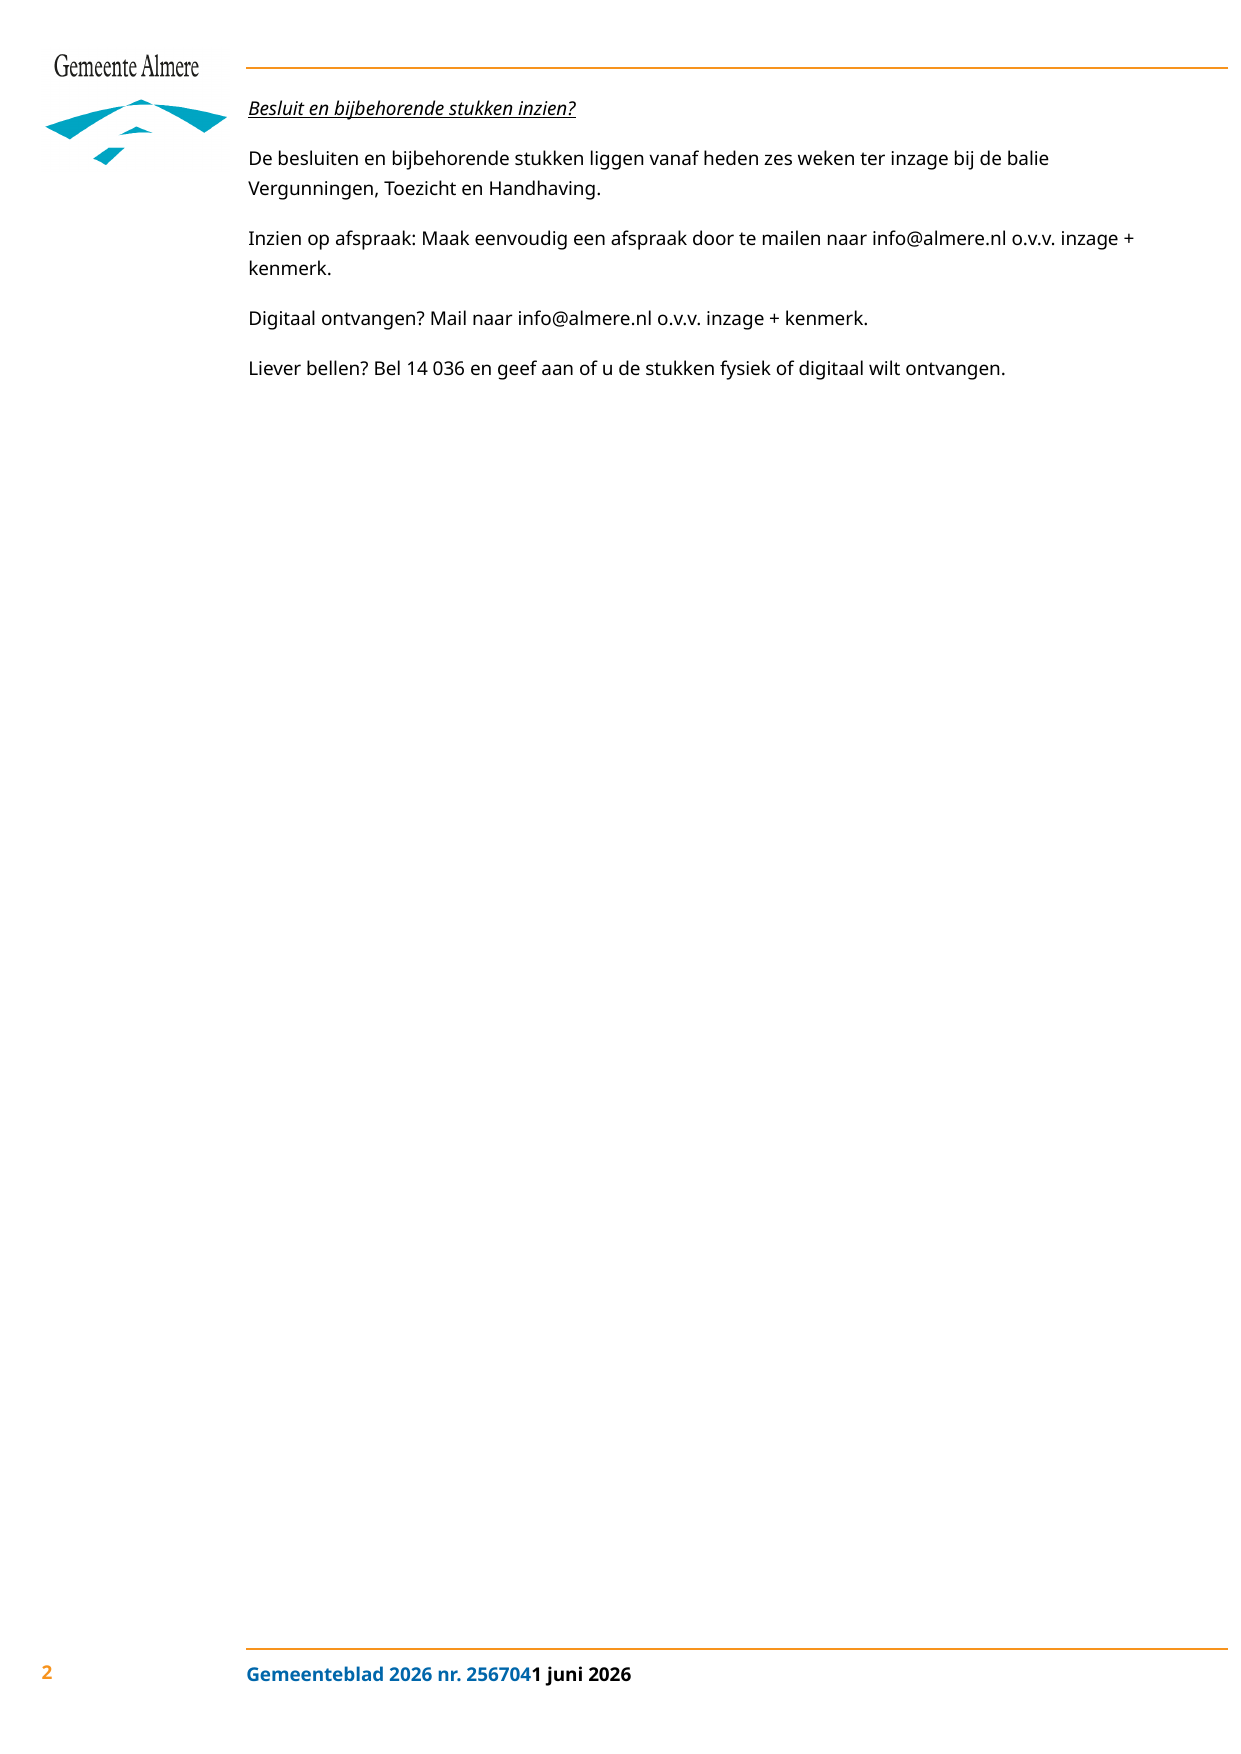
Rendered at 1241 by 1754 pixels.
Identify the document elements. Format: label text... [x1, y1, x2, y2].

text De besluiten en bijbehorende stukken liggen vanaf heden zes weken ter inzage bij de balie Vergunningen, Toezicht en Handhaving. [248, 145, 1152, 201]
text Inzien op afspraak: Maak eenvoudig een afspraak door te mailen naar info@almere.nl o.v.v. inzage + kenmerk. [248, 225, 1152, 281]
text Digitaal ontvangen? Mail naar info@almere.nl o.v.v. inzage + kenmerk. [248, 305, 1152, 331]
text Besluit en bijbehorende stukken inzien? [248, 95, 1152, 121]
picture [41, 47, 231, 172]
text Liever bellen? Bel 14 036 en geef aan of u de stukken fysiek of digitaal wilt ontvangen. [248, 356, 1152, 381]
